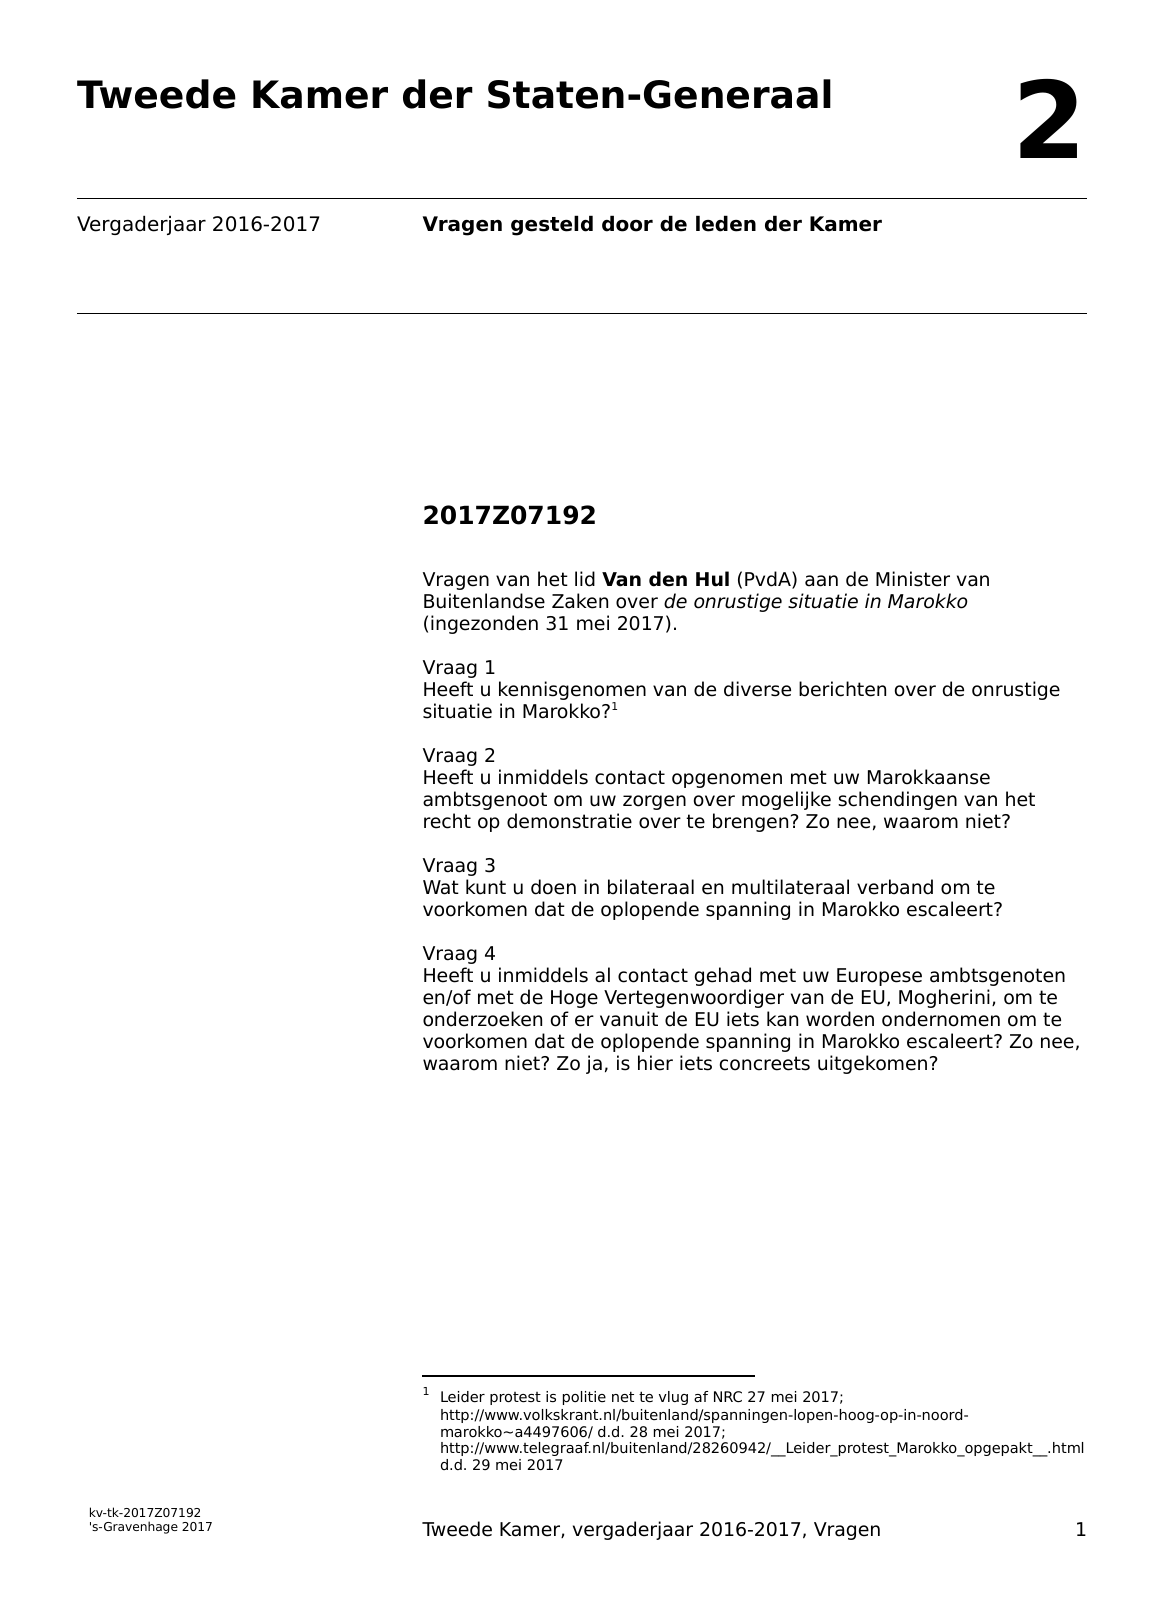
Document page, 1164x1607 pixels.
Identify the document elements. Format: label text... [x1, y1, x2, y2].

text 's-Gravenhage 2017 [88, 1520, 323, 1534]
text Wat kunt u doen in bilateraal en multilateraal verband om te voorkomen dat de oplopende spanning in Marokko escaleert? [422, 877, 1087, 921]
table_header 2 [886, 59, 1087, 198]
text Vraag 3 [422, 855, 1087, 877]
text Vraag 1 [422, 657, 1087, 679]
text Heeft u inmiddels al contact gehad met uw Europese ambtsgenoten en/of met de Hoge Vertegenwoordiger van de EU, Mogherini, om te onderzoeken of er vanuit de EU iets kan worden ondernomen om te voorkomen dat de oplopende spanning in Marokko escaleert? Zo nee, waarom niet? Zo ja, is hier iets concreets uitgekomen? [422, 965, 1087, 1075]
text Vraag 2 [422, 745, 1087, 767]
table_cell Vragen gesteld door de leden der Kamer [422, 199, 1087, 313]
text Heeft u inmiddels contact opgenomen met uw Marokkaanse ambtsgenoot om uw zorgen over mogelijke schendingen van het recht op demonstratie over te brengen? Zo nee, waarom niet? [422, 767, 1087, 833]
text kv-tk-2017Z07192 [88, 1506, 323, 1520]
text Heeft u kennisgenomen van de diverse berichten over de onrustige situatie in Marokko? [422, 679, 1087, 723]
text Vragen van het lid Van den Hul (PvdA) aan de Minister van Buitenlandse Zaken over de onrustige situatie in Marokko (ingezonden 31 mei 2017). [422, 569, 1087, 635]
text Leider protest is politie net te vlug af NRC 27 mei 2017; http://www.volkskrant.nl/buitenland/spanningen-lopen-hoog-op-in-noord-marokko~a4497606/ d.d. 28 mei 2017; http://www.telegraaf.nl/buitenland/28260942/__Leider_protest_Marokko_opgepakt__.html d.d. 29 mei 2017 [422, 1385, 1087, 1474]
text Vraag 4 [422, 943, 1087, 965]
text 2017Z07192 [422, 501, 1087, 531]
table_cell Vergaderjaar 2016-2017 [77, 199, 422, 313]
table_header Tweede Kamer der Staten-Generaal [77, 59, 886, 198]
